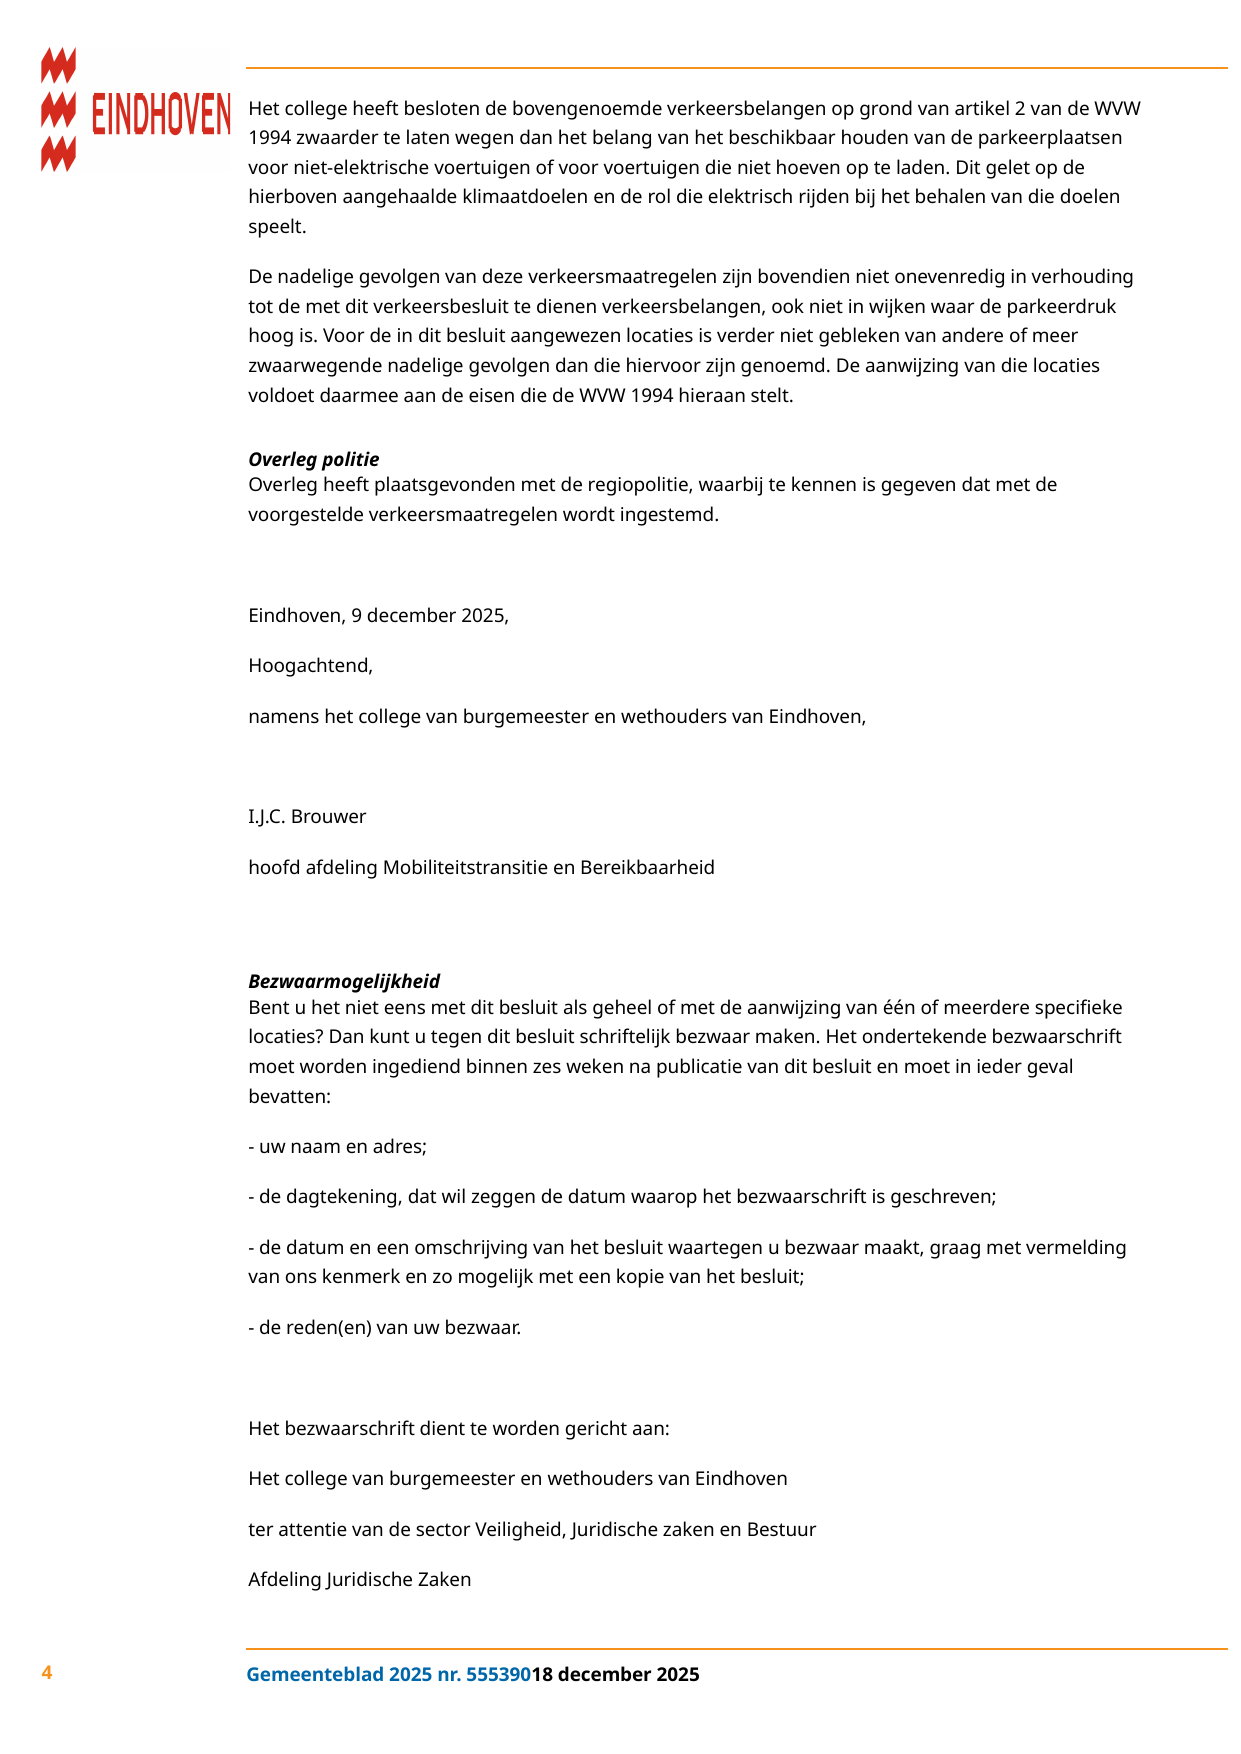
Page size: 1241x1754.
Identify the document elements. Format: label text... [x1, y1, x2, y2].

picture [41, 47, 231, 172]
text Het college van burgemeester en wethouders van Eindhoven [248, 1465, 1152, 1491]
text Het college heeft besloten de bovengenoemde verkeersbelangen op grond van artikel 2 van de WVW 1994 zwaarder te laten wegen dan het belang van het beschikbaar houden van de parkeerplaatsen voor niet-elektrische voertuigen of voor voertuigen die niet hoeven op te laden. Dit gelet op de hierboven aangehaalde klimaatdoelen en de rol die elektrisch rijden bij het behalen van die doelen speelt. [248, 95, 1152, 239]
text Afdeling Juridische Zaken [248, 1566, 1152, 1592]
text Eindhoven, 9 december 2025, [248, 602, 1152, 628]
text hoofd afdeling Mobiliteitstransitie en Bereikbaarheid [248, 854, 1152, 880]
text Hoogachtend, [248, 652, 1152, 678]
text - de dagtekening, dat wil zeggen de datum waarop het bezwaarschrift is geschreven; [248, 1184, 1152, 1209]
text Overleg heeft plaatsgevonden met de regiopolitie, waarbij te kennen is gegeven dat met de voorgestelde verkeersmaatregelen wordt ingestemd. [248, 472, 1152, 527]
text Bezwaarmogelijkheid [248, 968, 1152, 994]
text - de datum en een omschrijving van het besluit waartegen u bezwaar maakt, graag met vermelding van ons kenmerk en zo mogelijk met een kopie van het besluit; [248, 1234, 1152, 1289]
text Overleg politie [248, 446, 1152, 472]
text I.J.C. Brouwer [248, 804, 1152, 829]
text Bent u het niet eens met dit besluit als geheel of met de aanwijzing van één of meerdere specifieke locaties? Dan kunt u tegen dit besluit schriftelijk bezwaar maken. Het ondertekende bezwaarschrift moet worden ingediend binnen zes weken na publicatie van dit besluit en moet in ieder geval bevatten: [248, 994, 1152, 1109]
text namens het college van burgemeester en wethouders van Eindhoven, [248, 703, 1152, 728]
text - uw naam en adres; [248, 1133, 1152, 1159]
text Het bezwaarschrift dient te worden gericht aan: [248, 1415, 1152, 1441]
text ter attentie van de sector Veiligheid, Juridische zaken en Bestuur [248, 1516, 1152, 1542]
text - de reden(en) van uw bezwaar. [248, 1314, 1152, 1340]
text De nadelige gevolgen van deze verkeersmaatregelen zijn bovendien niet onevenredig in verhouding tot de met dit verkeersbesluit te dienen verkeersbelangen, ook niet in wijken waar de parkeerdruk hoog is. Voor de in dit besluit aangewezen locaties is verder niet gebleken van andere of meer zwaarwegende nadelige gevolgen dan die hiervoor zijn genoemd. De aanwijzing van die locaties voldoet daarmee aan de eisen die de WVW 1994 hieraan stelt. [248, 263, 1152, 408]
